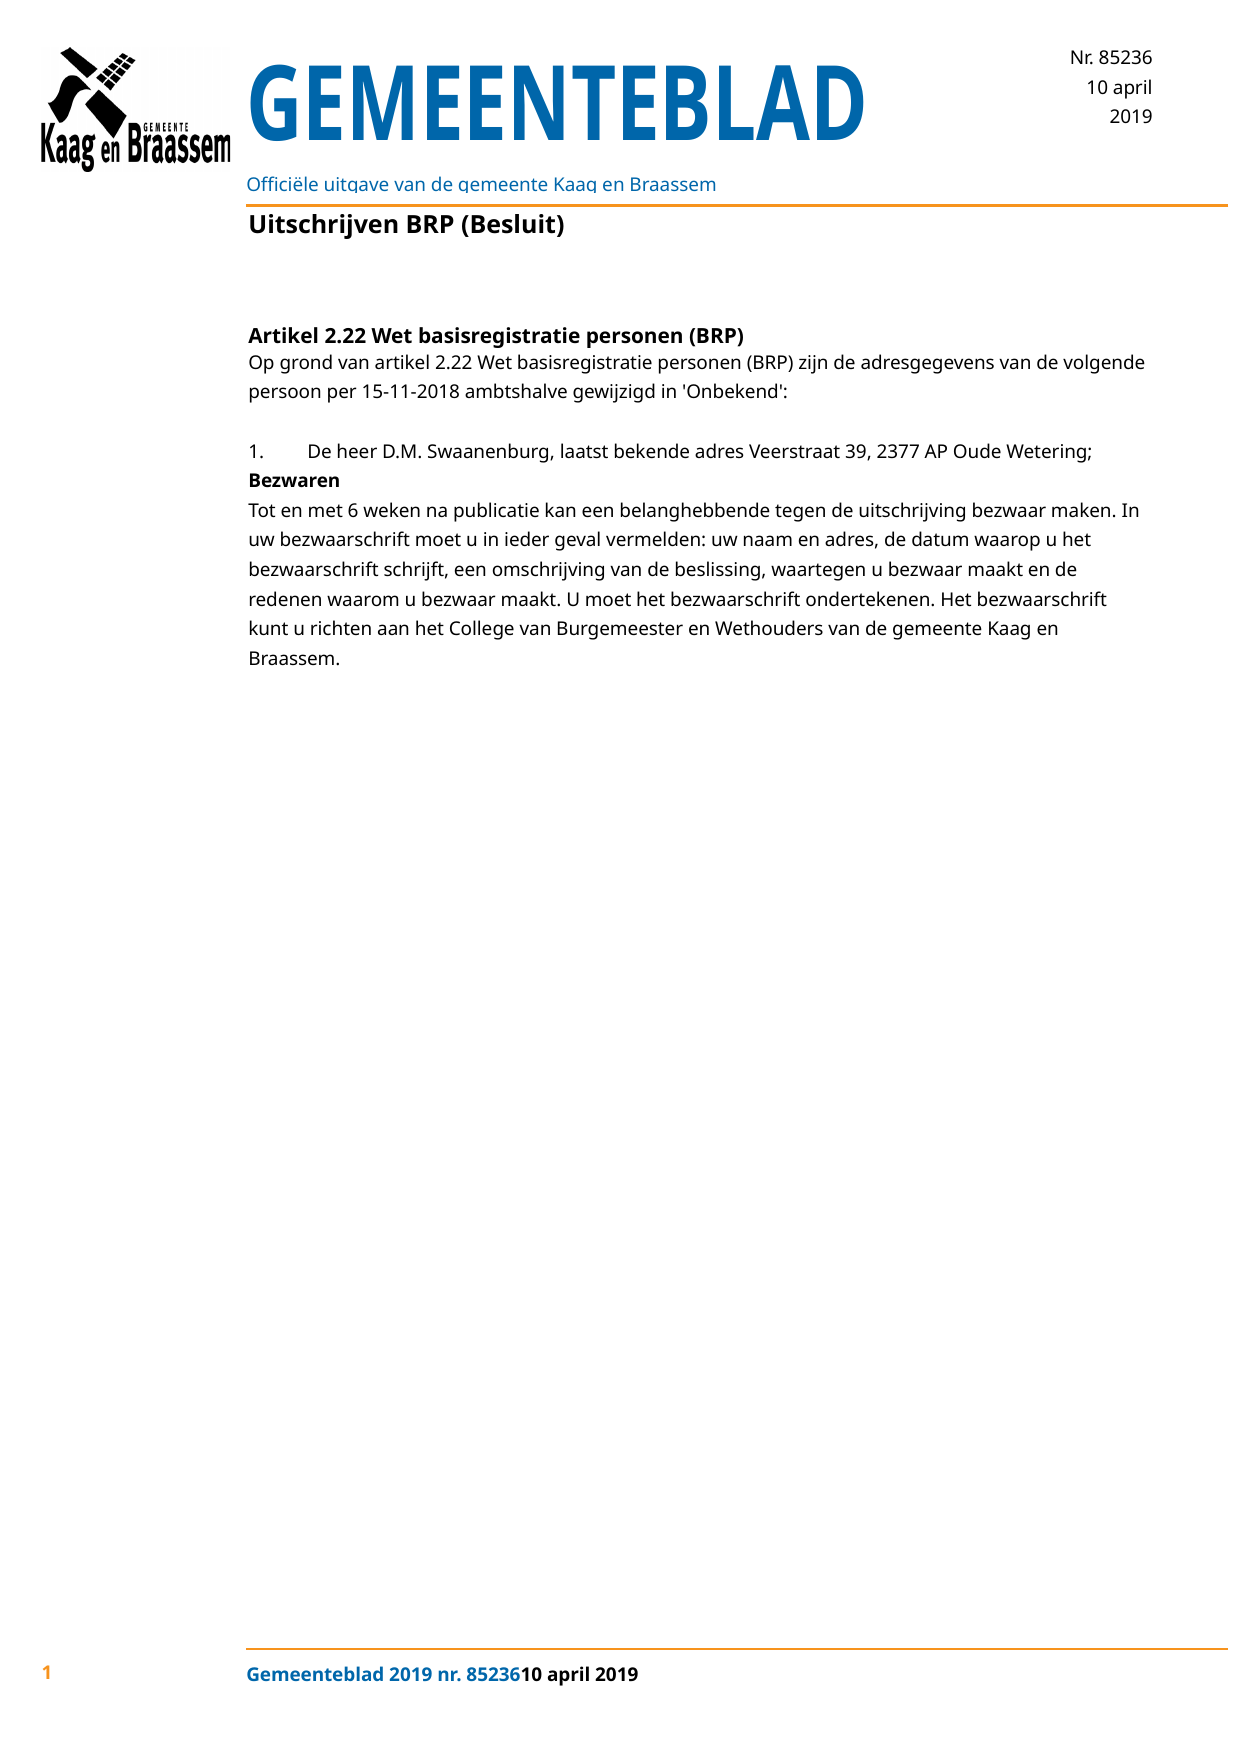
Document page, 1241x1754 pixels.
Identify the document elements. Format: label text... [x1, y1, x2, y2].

text Bezwaren [248, 467, 1152, 493]
text Tot en met 6 weken na publicatie kan een belanghebbende tegen de uitschrijving bezwaar maken. In uw bezwaarschrift moet u in ieder geval vermelden: uw naam en adres, de datum waarop u het bezwaarschrift schrijft, een omschrijving van de beslissing, waartegen u bezwaar maakt en de redenen waarom u bezwaar maakt. U moet het bezwaarschrift ondertekenen. Het bezwaarschrift kunt u richten aan het College van Burgemeester en Wethouders van de gemeente Kaag en Braassem. [248, 497, 1152, 671]
text Uitschrijven BRP (Besluit) [248, 207, 1152, 241]
text Op grond van artikel 2.22 Wet basisregistratie personen (BRP) zijn de adresgegevens van de volgende persoon per 15-11-2018 ambtshalve gewijzigd in 'Onbekend': [248, 349, 1152, 404]
picture [41, 47, 231, 172]
list De heer D.M. Swaanenburg, laatst bekende adres Veerstraat 39, 2377 AP Oude Wetering; [248, 438, 1152, 464]
text Artikel 2.22 Wet basisregistratie personen (BRP) [248, 321, 1152, 349]
